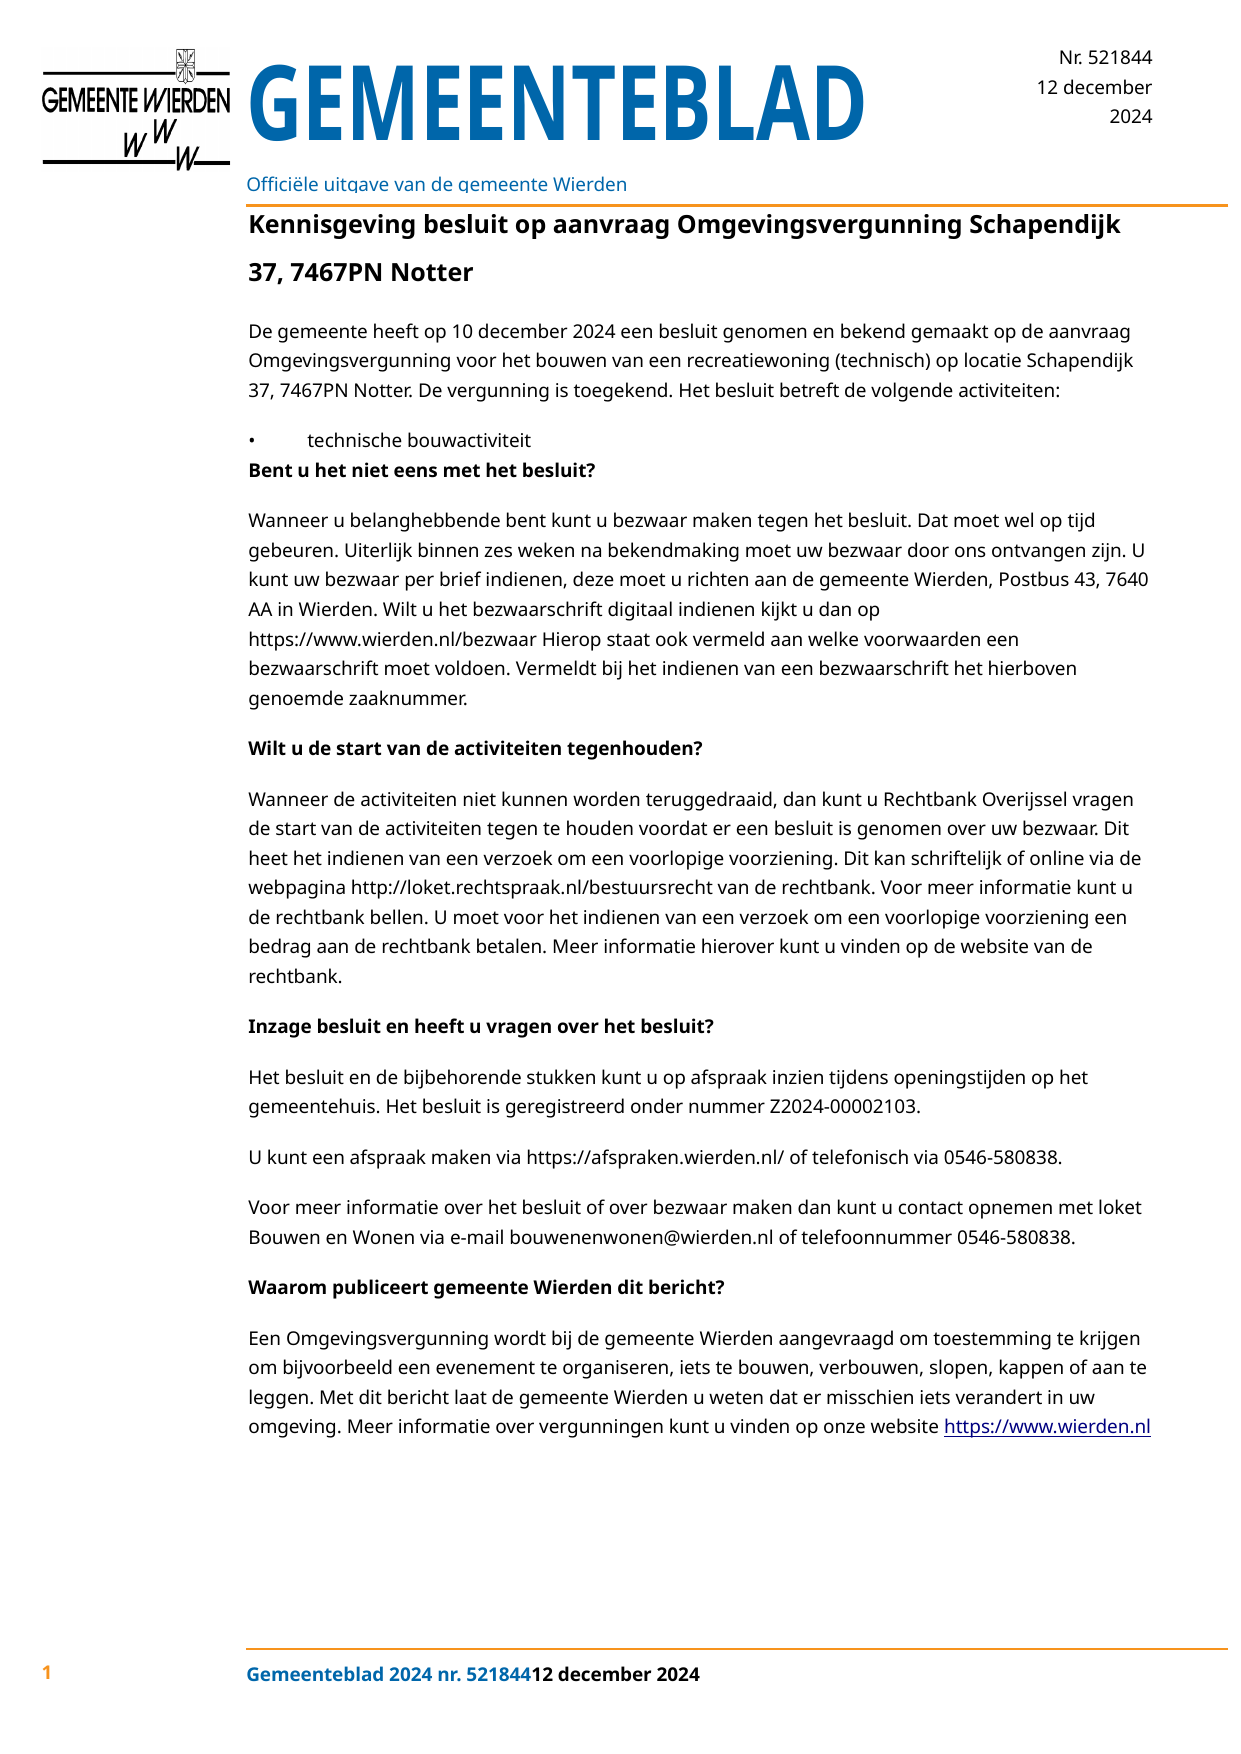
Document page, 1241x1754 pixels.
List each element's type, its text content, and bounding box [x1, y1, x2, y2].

text Bent u het niet eens met het besluit? [248, 457, 1152, 483]
text Een Omgevingsvergunning wordt bij de gemeente Wierden aangevraagd om toestemming te krijgen om bijvoorbeeld een evenement te organiseren, iets te bouwen, verbouwen, slopen, kappen of aan te leggen. Met dit bericht laat de gemeente Wierden u weten dat er misschien iets verandert in uw omgeving. Meer informatie over vergunningen kunt u vinden op onze website https://www.wierden.nl [248, 1325, 1152, 1439]
text Het besluit en de bijbehorende stukken kunt u op afspraak inzien tijdens openingstijden op het gemeentehuis. Het besluit is geregistreerd onder nummer Z2024-00002103. [248, 1064, 1152, 1119]
text Voor meer informatie over het besluit of over bezwaar maken dan kunt u contact opnemen met loket Bouwen en Wonen via e-mail bouwenenwonen@wierden.nl of telefoonnummer 0546-580838. [248, 1194, 1152, 1250]
text Waarom publiceert gemeente Wierden dit bericht? [248, 1274, 1152, 1300]
text Kennisgeving besluit op aanvraag Omgevingsvergunning Schapendijk 37, 7467PN Notter [248, 207, 1152, 288]
text Wanneer de activiteiten niet kunnen worden teruggedraaid, dan kunt u Rechtbank Overijssel vragen de start van de activiteiten tegen te houden voordat er een besluit is genomen over uw bezwaar. Dit heet het indienen van een verzoek om een voorlopige voorziening. Dit kan schriftelijk of online via de webpagina http://loket.rechtspraak.nl/bestuursrecht van de rechtbank. Voor meer informatie kunt u de rechtbank bellen. U moet voor het indienen van een verzoek om een voorlopige voorziening een bedrag aan de rechtbank betalen. Meer informatie hierover kunt u vinden op de website van de rechtbank. [248, 786, 1152, 989]
text Wilt u de start van de activiteiten tegenhouden? [248, 735, 1152, 761]
text De gemeente heeft op 10 december 2024 een besluit genomen en bekend gemaakt op de aanvraag Omgevingsvergunning voor het bouwen van een recreatiewoning (technisch) op locatie Schapendijk 37, 7467PN Notter. De vergunning is toegekend. Het besluit betreft de volgende activiteiten: [248, 318, 1152, 403]
text Inzage besluit en heeft u vragen over het besluit? [248, 1014, 1152, 1039]
picture [41, 47, 231, 172]
text U kunt een afspraak maken via https://afspraken.wierden.nl/ of telefonisch via 0546-580838. [248, 1144, 1152, 1170]
list technische bouwactiviteit [248, 427, 1152, 453]
text Wanneer u belanghebbende bent kunt u bezwaar maken tegen het besluit. Dat moet wel op tijd gebeuren. Uiterlijk binnen zes weken na bekendmaking moet uw bezwaar door ons ontvangen zijn. U kunt uw bezwaar per brief indienen, deze moet u richten aan de gemeente Wierden, Postbus 43, 7640 AA in Wierden. Wilt u het bezwaarschrift digitaal indienen kijkt u dan op https://www.wierden.nl/bezwaar Hierop staat ook vermeld aan welke voorwaarden een bezwaarschrift moet voldoen. Vermeldt bij het indienen van een bezwaarschrift het hierboven genoemde zaaknummer. [248, 507, 1152, 711]
